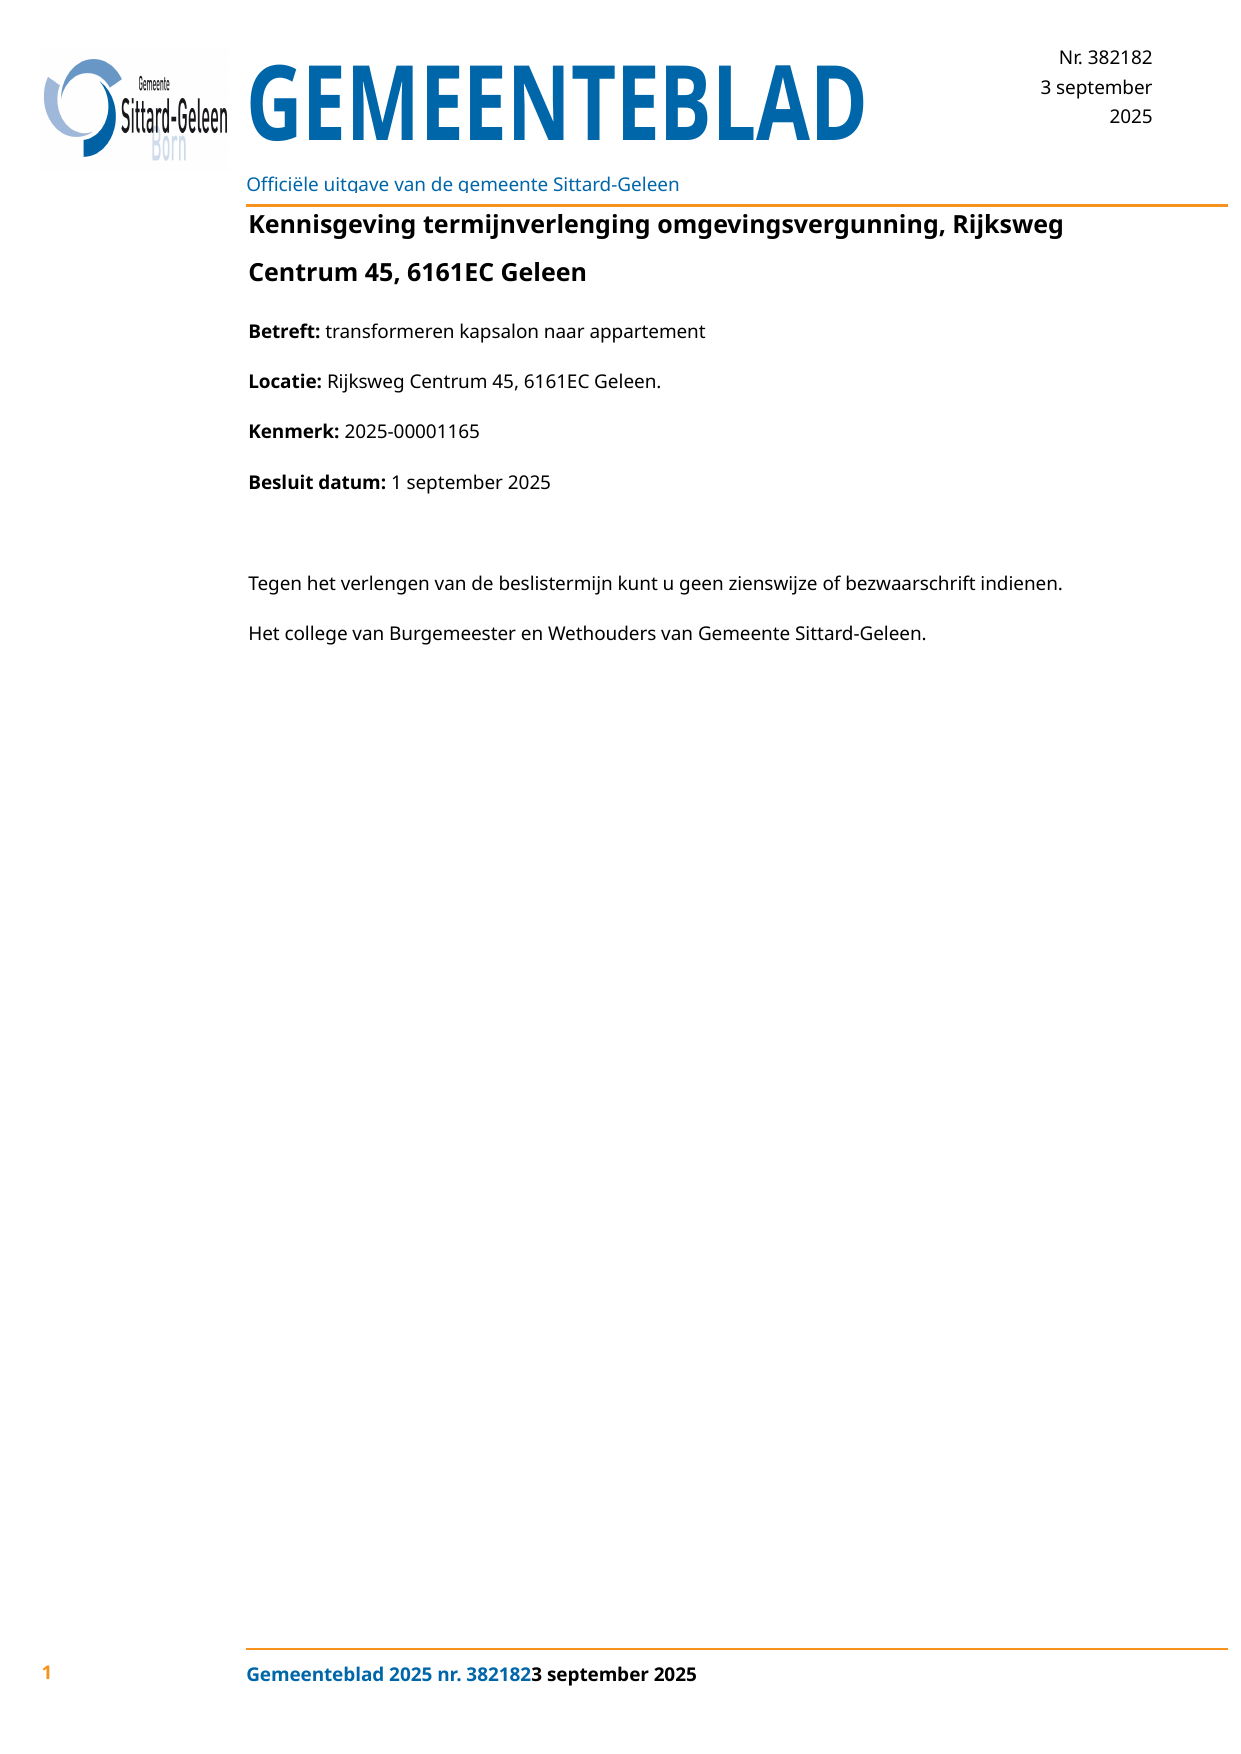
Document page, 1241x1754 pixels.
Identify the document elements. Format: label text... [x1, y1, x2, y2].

text Kennisgeving termijnverlenging omgevingsvergunning, Rijksweg Centrum 45, 6161EC Geleen [248, 207, 1152, 288]
text Het college van Burgemeester en Wethouders van Gemeente Sittard-Geleen. [248, 620, 1152, 646]
picture [41, 47, 231, 172]
text Locatie: Rijksweg Centrum 45, 6161EC Geleen. [248, 368, 1152, 394]
text Tegen het verlengen van de beslistermijn kunt u geen zienswijze of bezwaarschrift indienen. [248, 570, 1152, 596]
text Betreft: transformeren kapsalon naar appartement [248, 318, 1152, 344]
text Kenmerk: 2025-00001165 [248, 419, 1152, 444]
text Besluit datum: 1 september 2025 [248, 469, 1152, 495]
